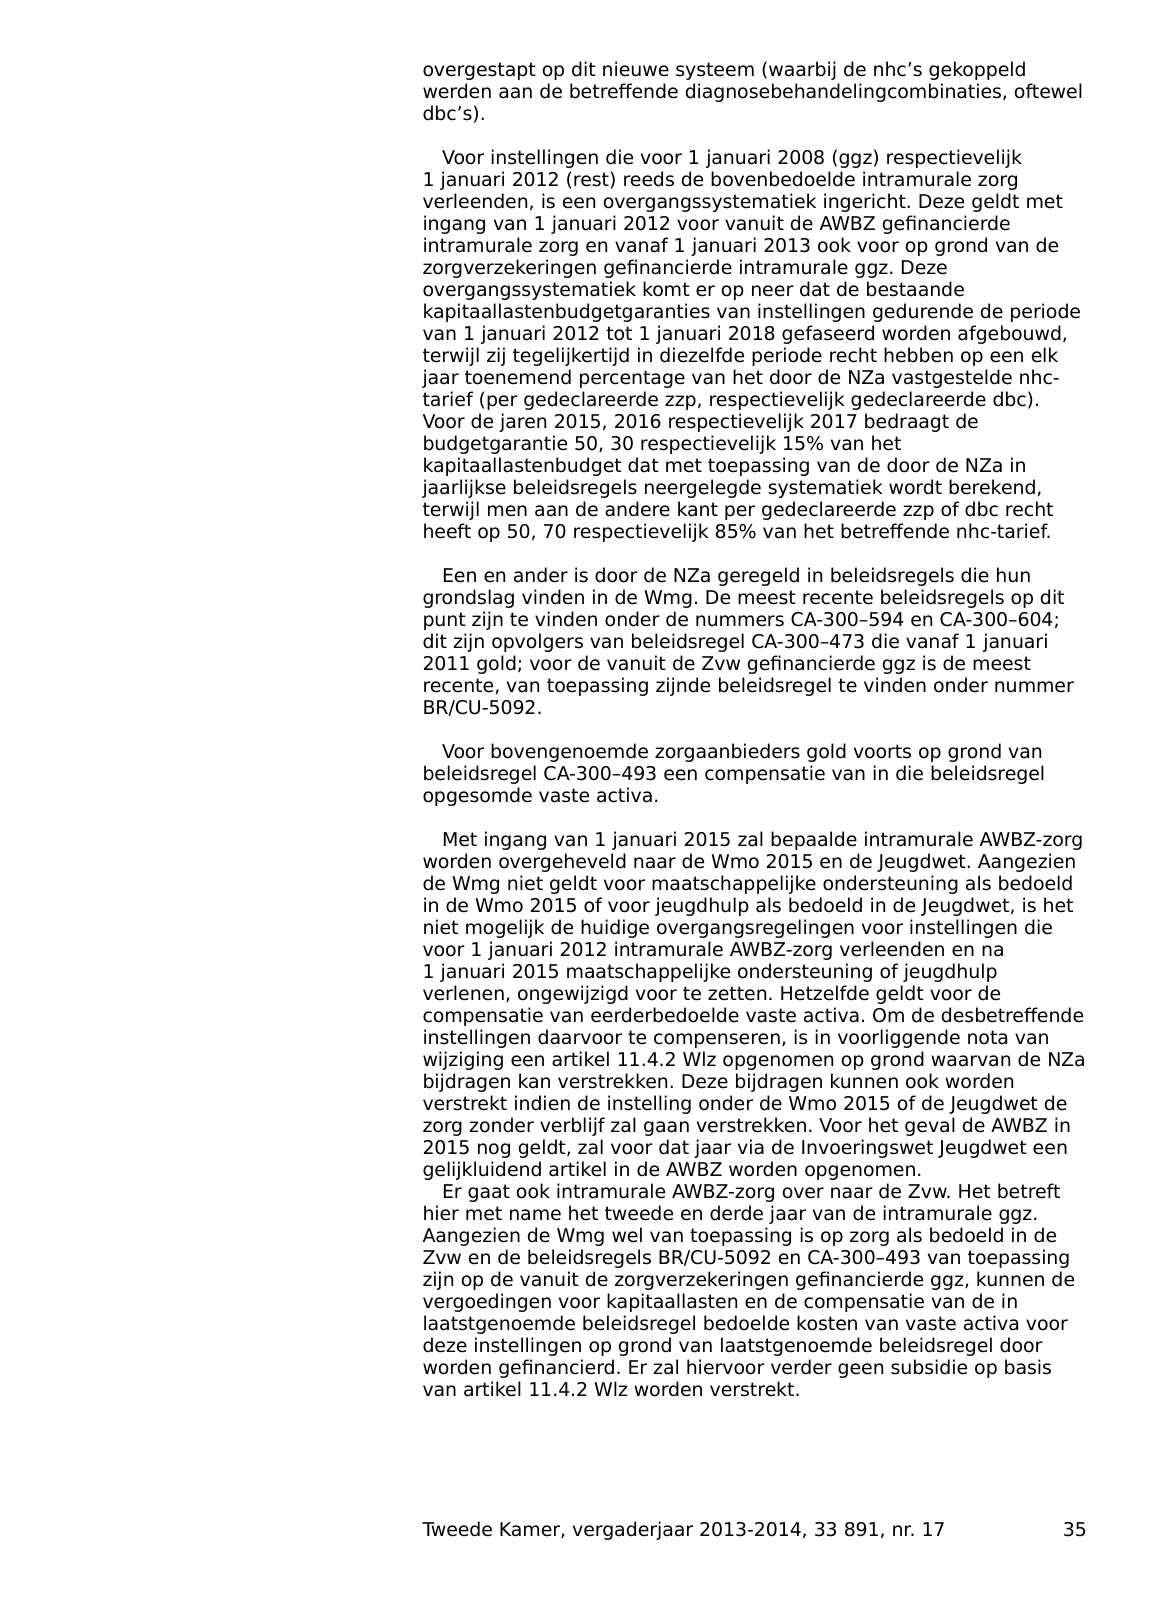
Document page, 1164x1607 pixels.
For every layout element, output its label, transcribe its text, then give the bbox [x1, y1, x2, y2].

text Voor bovengenoemde zorgaanbieders gold voorts op grond van beleidsregel CA-300–493 een compensatie van in die beleidsregel opgesomde vaste activa. [422, 741, 1087, 807]
text Er gaat ook intramurale AWBZ-zorg over naar de Zvw. Het betreft hier met name het tweede en derde jaar van de intramurale ggz. Aangezien de Wmg wel van toepassing is op zorg als bedoeld in de Zvw en de beleidsregels BR/CU-5092 en CA-300–493 van toepassing zijn op de vanuit de zorgverzekeringen gefinancierde ggz, kunnen de vergoedingen voor kapitaallasten en de compensatie van de in laatstgenoemde beleidsregel bedoelde kosten van vaste activa voor deze instellingen op grond van laatstgenoemde beleidsregel door worden gefinancierd. Er zal hiervoor verder geen subsidie op basis van artikel 11.4.2 Wlz worden verstrekt. [422, 1181, 1087, 1401]
text Voor instellingen die voor 1 januari 2008 (ggz) respectievelijk 1 januari 2012 (rest) reeds de bovenbedoelde intramurale zorg verleenden, is een overgangssystematiek ingericht. Deze geldt met ingang van 1 januari 2012 voor vanuit de AWBZ gefinancierde intramurale zorg en vanaf 1 januari 2013 ook voor op grond van de zorgverzekeringen gefinancierde intramurale ggz. Deze overgangssystematiek komt er op neer dat de bestaande kapitaallastenbudgetgaranties van instellingen gedurende de periode van 1 januari 2012 tot 1 januari 2018 gefaseerd worden afgebouwd, terwijl zij tegelijkertijd in diezelfde periode recht hebben op een elk jaar toenemend percentage van het door de NZa vastgestelde nhc-tarief (per gedeclareerde zzp, respectievelijk gedeclareerde dbc). Voor de jaren 2015, 2016 respectievelijk 2017 bedraagt de budgetgarantie 50, 30 respectievelijk 15% van het kapitaallastenbudget dat met toepassing van de door de NZa in jaarlijkse beleidsregels neergelegde systematiek wordt berekend, terwijl men aan de andere kant per gedeclareerde zzp of dbc recht heeft op 50, 70 respectievelijk 85% van het betreffende nhc-tarief. [422, 147, 1087, 543]
text Met ingang van 1 januari 2015 zal bepaalde intramurale AWBZ-zorg worden overgeheveld naar de Wmo 2015 en de Jeugdwet. Aangezien de Wmg niet geldt voor maatschappelijke ondersteuning als bedoeld in de Wmo 2015 of voor jeugdhulp als bedoeld in de Jeugdwet, is het niet mogelijk de huidige overgangsregelingen voor instellingen die voor 1 januari 2012 intramurale AWBZ-zorg verleenden en na 1 januari 2015 maatschappelijke ondersteuning of jeugdhulp verlenen, ongewijzigd voor te zetten. Hetzelfde geldt voor de compensatie van eerderbedoelde vaste activa. Om de desbetreffende instellingen daarvoor te compenseren, is in voorliggende nota van wijziging een artikel 11.4.2 Wlz opgenomen op grond waarvan de NZa bijdragen kan verstrekken. Deze bijdragen kunnen ook worden verstrekt indien de instelling onder de Wmo 2015 of de Jeugdwet de zorg zonder verblijf zal gaan verstrekken. Voor het geval de AWBZ in 2015 nog geldt, zal voor dat jaar via de Invoeringswet Jeugdwet een gelijkluidend artikel in de AWBZ worden opgenomen. [422, 829, 1087, 1181]
text overgestapt op dit nieuwe systeem (waarbij de nhc’s gekoppeld werden aan de betreffende diagnosebehandelingcombinaties, oftewel dbc’s). [422, 59, 1087, 125]
text Een en ander is door de NZa geregeld in beleidsregels die hun grondslag vinden in de Wmg. De meest recente beleidsregels op dit punt zijn te vinden onder de nummers CA-300–594 en CA-300–604; dit zijn opvolgers van beleidsregel CA-300–473 die vanaf 1 januari 2011 gold; voor de vanuit de Zvw gefinancierde ggz is de meest recente, van toepassing zijnde beleidsregel te vinden onder nummer BR/CU-5092. [422, 565, 1087, 719]
